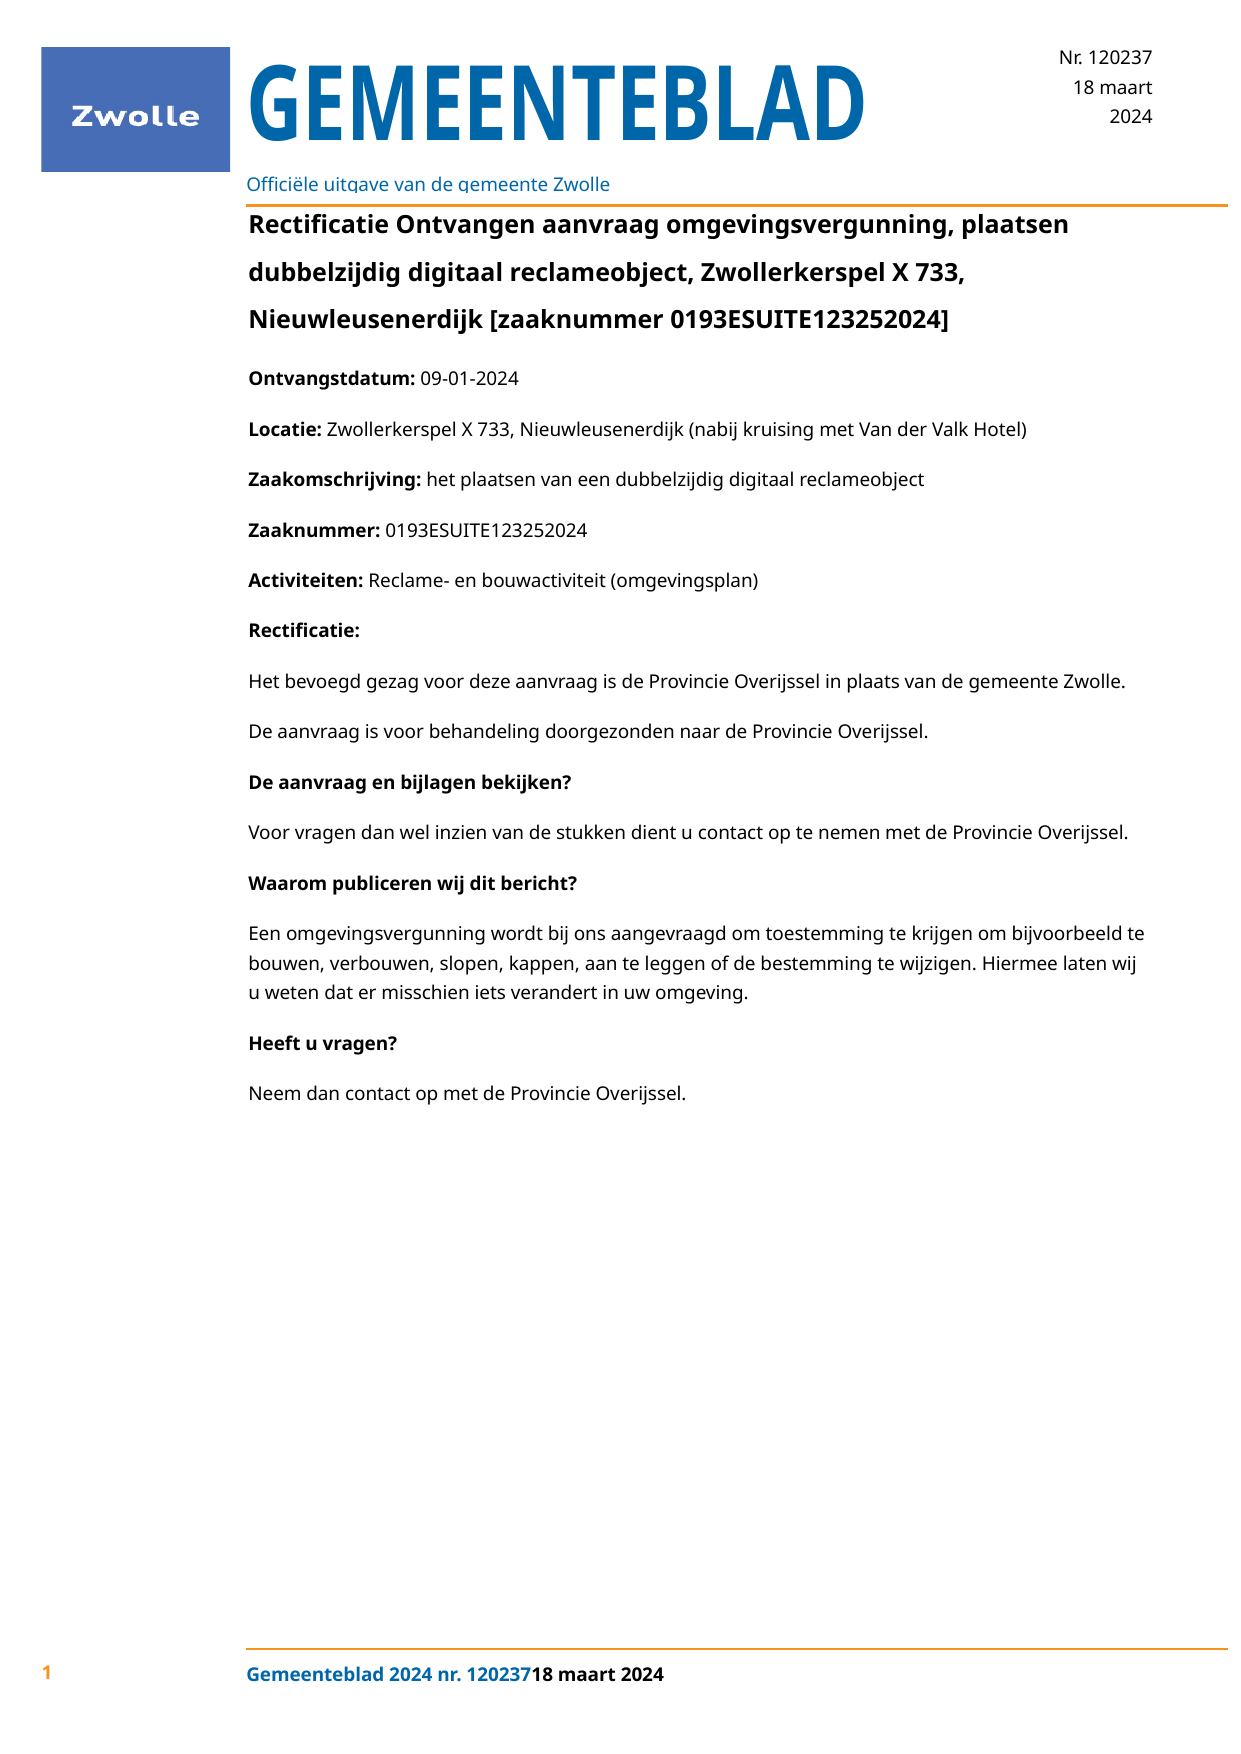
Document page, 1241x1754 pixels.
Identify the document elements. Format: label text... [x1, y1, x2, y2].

text Neem dan contact op met de Provincie Overijssel. [248, 1080, 1152, 1106]
text Waarom publiceren wij dit bericht? [248, 870, 1152, 895]
text De aanvraag en bijlagen bekijken? [248, 769, 1152, 794]
text Zaaknummer: 0193ESUITE123252024 [248, 517, 1152, 542]
text Heeft u vragen? [248, 1030, 1152, 1055]
text Een omgevingsvergunning wordt bij ons aangevraagd om toestemming te krijgen om bijvoorbeeld te bouwen, verbouwen, slopen, kappen, aan te leggen of de bestemming te wijzigen. Hiermee laten wij u weten dat er misschien iets verandert in uw omgeving. [248, 920, 1152, 1005]
text De aanvraag is voor behandeling doorgezonden naar de Provincie Overijssel. [248, 718, 1152, 744]
text Activiteiten: Reclame- en bouwactiviteit (omgevingsplan) [248, 567, 1152, 593]
text Ontvangstdatum: 09-01-2024 [248, 366, 1152, 391]
text Rectificatie: [248, 618, 1152, 643]
text Locatie: Zwollerkerspel X 733, Nieuwleusenerdijk (nabij kruising met Van der Valk Hotel) [248, 416, 1152, 442]
picture [41, 47, 231, 172]
text Voor vragen dan wel inzien van de stukken dient u contact op te nemen met de Provincie Overijssel. [248, 819, 1152, 845]
text Zaakomschrijving: het plaatsen van een dubbelzijdig digitaal reclameobject [248, 466, 1152, 492]
text Rectificatie Ontvangen aanvraag omgevingsvergunning, plaatsen dubbelzijdig digitaal reclameobject, Zwollerkerspel X 733, Nieuwleusenerdijk [zaaknummer 0193ESUITE123252024] [248, 207, 1152, 336]
text Het bevoegd gezag voor deze aanvraag is de Provincie Overijssel in plaats van de gemeente Zwolle. [248, 668, 1152, 694]
